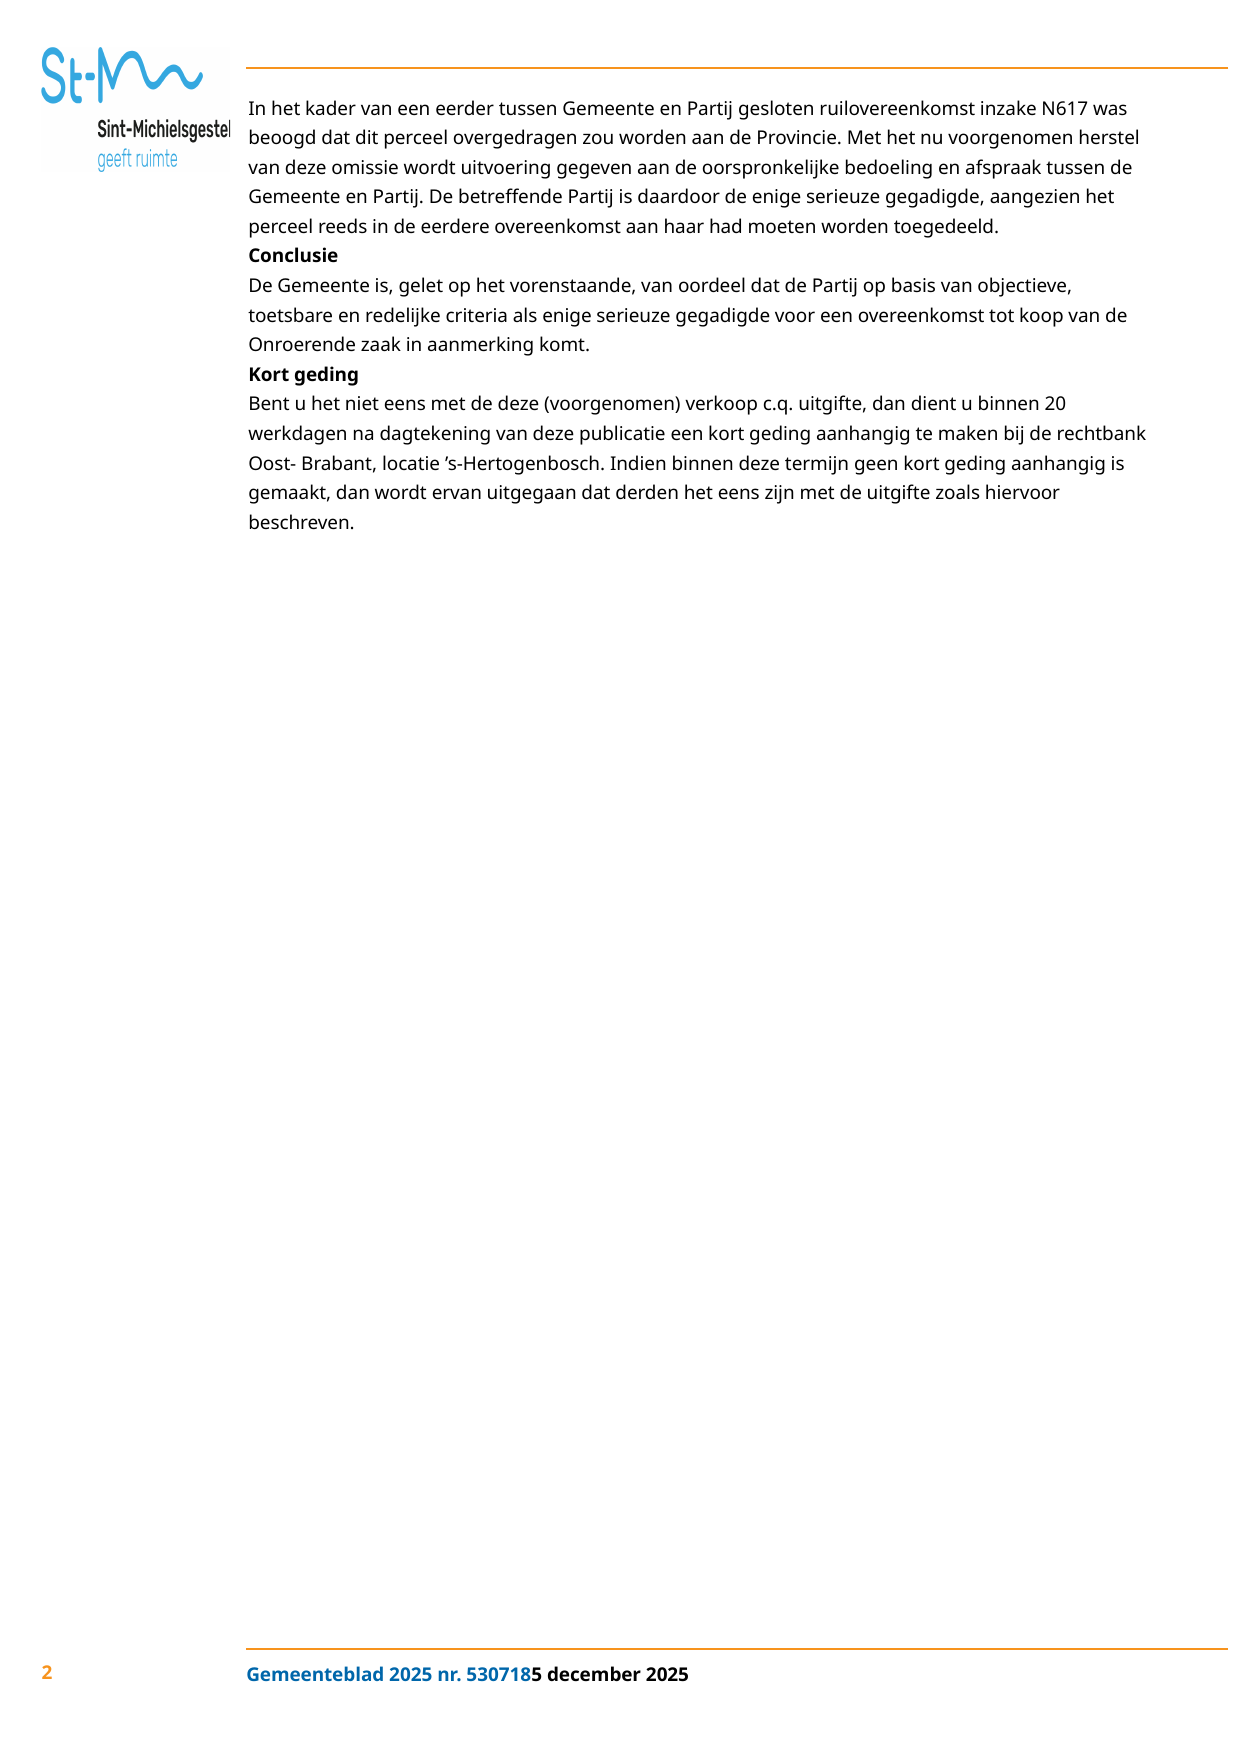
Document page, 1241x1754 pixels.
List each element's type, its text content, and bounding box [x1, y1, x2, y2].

text Conclusie [248, 243, 1152, 268]
text Kort geding [248, 361, 1152, 387]
picture [41, 47, 231, 172]
text In het kader van een eerder tussen Gemeente en Partij gesloten ruilovereenkomst inzake N617 was beoogd dat dit perceel overgedragen zou worden aan de Provincie. Met het nu voorgenomen herstel van deze omissie wordt uitvoering gegeven aan de oorspronkelijke bedoeling en afspraak tussen de Gemeente en Partij. De betreffende Partij is daardoor de enige serieuze gegadigde, aangezien het perceel reeds in de eerdere overeenkomst aan haar had moeten worden toegedeeld. [248, 95, 1152, 239]
text De Gemeente is, gelet op het vorenstaande, van oordeel dat de Partij op basis van objectieve, toetsbare en redelijke criteria als enige serieuze gegadigde voor een overeenkomst tot koop van de Onroerende zaak in aanmerking komt. [248, 272, 1152, 357]
text Bent u het niet eens met de deze (voorgenomen) verkoop c.q. uitgifte, dan dient u binnen 20 werkdagen na dagtekening van deze publicatie een kort geding aanhangig te maken bij de rechtbank Oost- Brabant, locatie ’s-Hertogenbosch. Indien binnen deze termijn geen kort geding aanhangig is gemaakt, dan wordt ervan uitgegaan dat derden het eens zijn met de uitgifte zoals hiervoor beschreven. [248, 391, 1152, 535]
